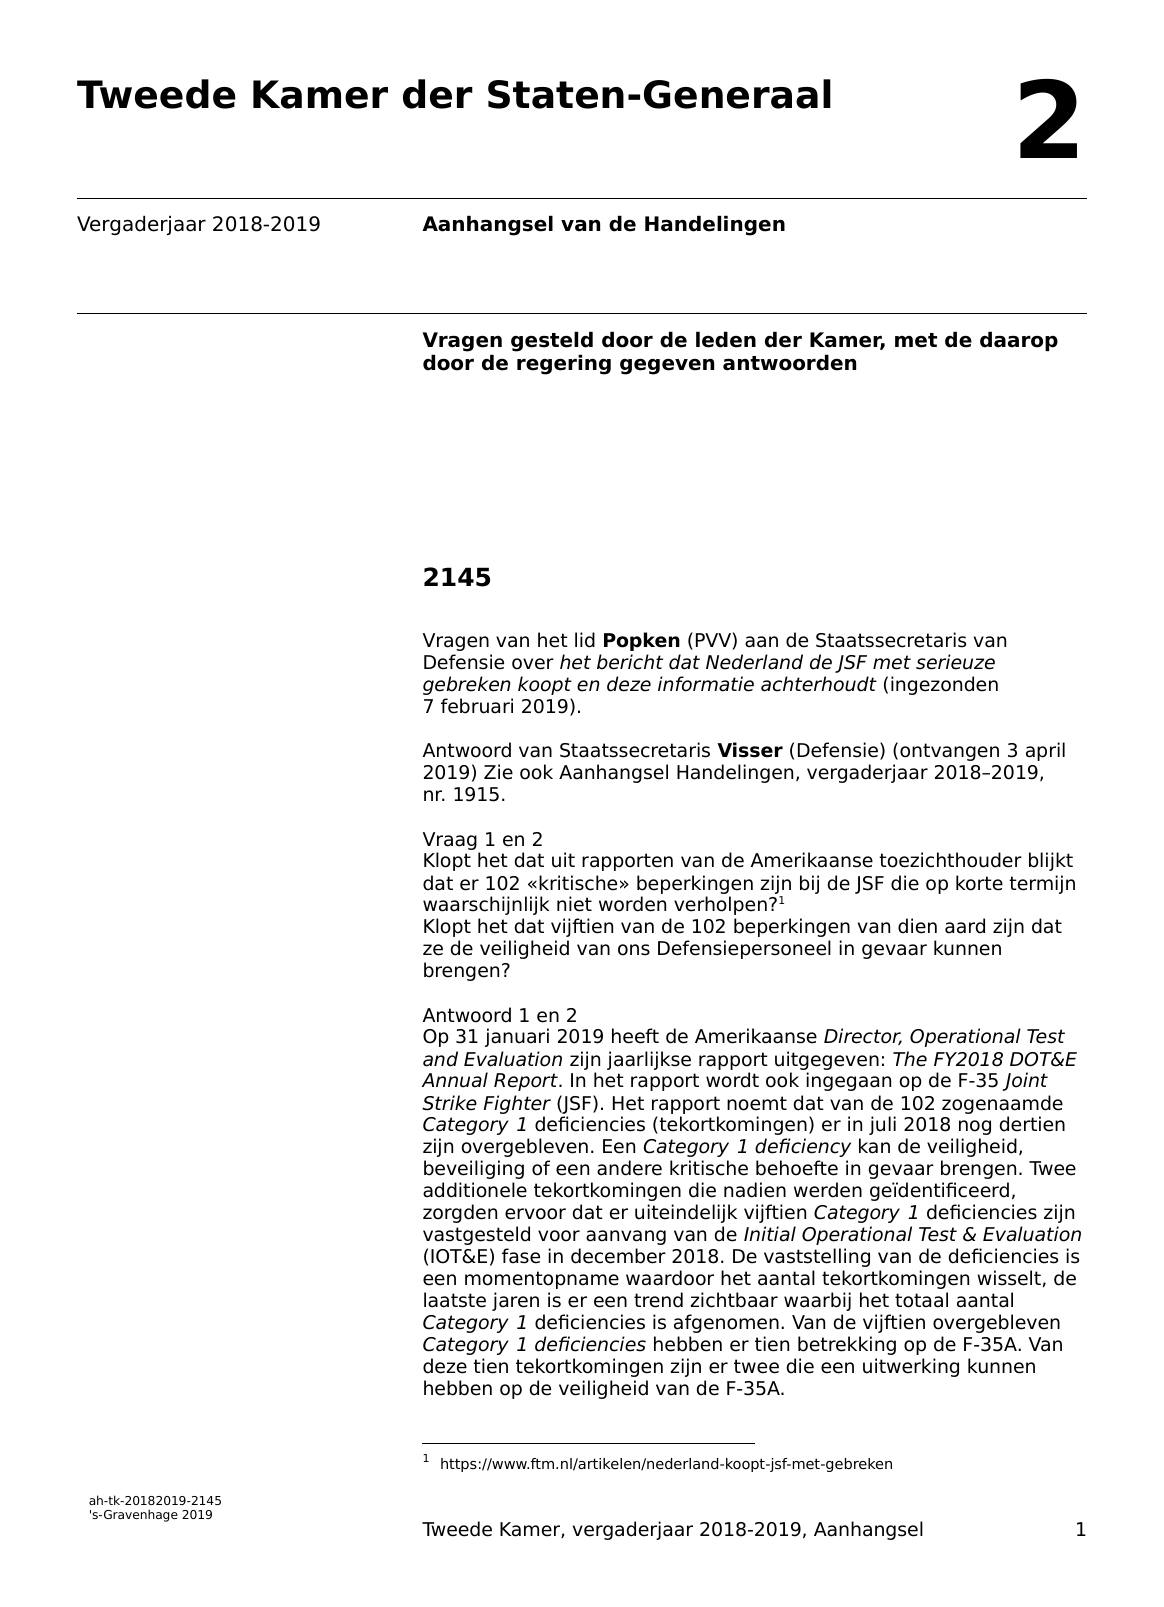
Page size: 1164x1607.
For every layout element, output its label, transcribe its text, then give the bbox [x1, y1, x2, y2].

table_header 2 [886, 59, 1087, 198]
table_cell Aanhangsel van de Handelingen [422, 199, 1087, 313]
text 's-Gravenhage 2019 [88, 1508, 323, 1522]
text Klopt het dat uit rapporten van de Amerikaanse toezichthouder blijkt dat er 102 «kritische» beperkingen zijn bij de JSF die op korte termijn waarschijnlijk niet worden verholpen? [422, 850, 1087, 916]
text Klopt het dat vijftien van de 102 beperkingen van dien aard zijn dat ze de veiligheid van ons Defensiepersoneel in gevaar kunnen brengen? [422, 916, 1087, 982]
text Op 31 januari 2019 heeft de Amerikaanse Director, Operational Test and Evaluation zijn jaarlijkse rapport uitgegeven: The FY2018 DOT&E Annual Report. In het rapport wordt ook ingegaan op de F-35 Joint Strike Fighter (JSF). Het rapport noemt dat van de 102 zogenaamde Category 1 deficiencies (tekortkomingen) er in juli 2018 nog dertien zijn overgebleven. Een Category 1 deficiency kan de veiligheid, beveiliging of een andere kritische behoefte in gevaar brengen. Twee additionele tekortkomingen die nadien werden geïdentificeerd, zorgden ervoor dat er uiteindelijk vijftien Category 1 deficiencies zijn vastgesteld voor aanvang van de Initial Operational Test & Evaluation (IOT&E) fase in december 2018. De vaststelling van de deficiencies is een momentopname waardoor het aantal tekortkomingen wisselt, de laatste jaren is er een trend zichtbaar waarbij het totaal aantal Category 1 deficiencies is afgenomen. Van de vijftien overgebleven Category 1 deficiencies hebben er tien betrekking op de F-35A. Van deze tien tekortkomingen zijn er twee die een uitwerking kunnen hebben op de veiligheid van de F-35A. [422, 1026, 1087, 1400]
text Antwoord van Staatssecretaris Visser (Defensie) (ontvangen 3 april 2019) Zie ook Aanhangsel Handelingen, vergaderjaar 2018–2019, nr. 1915. [422, 740, 1087, 806]
table_cell [77, 314, 422, 375]
table_cell Vergaderjaar 2018-2019 [77, 199, 422, 313]
text 2145 [422, 563, 1087, 592]
table_header Tweede Kamer der Staten-Generaal [77, 59, 886, 198]
text Vragen van het lid Popken (PVV) aan de Staatssecretaris van Defensie over het bericht dat Nederland de JSF met serieuze gebreken koopt en deze informatie achterhoudt (ingezonden 7 februari 2019). [422, 630, 1087, 718]
text https://www.ftm.nl/artikelen/nederland-koopt-jsf-met-gebreken [422, 1452, 1087, 1474]
text Antwoord 1 en 2 [422, 1004, 1087, 1026]
table_cell Vragen gesteld door de leden der Kamer, met de daarop door de regering gegeven antwoorden [422, 314, 1087, 375]
text ah-tk-20182019-2145 [88, 1494, 323, 1508]
text Vraag 1 en 2 [422, 828, 1087, 850]
